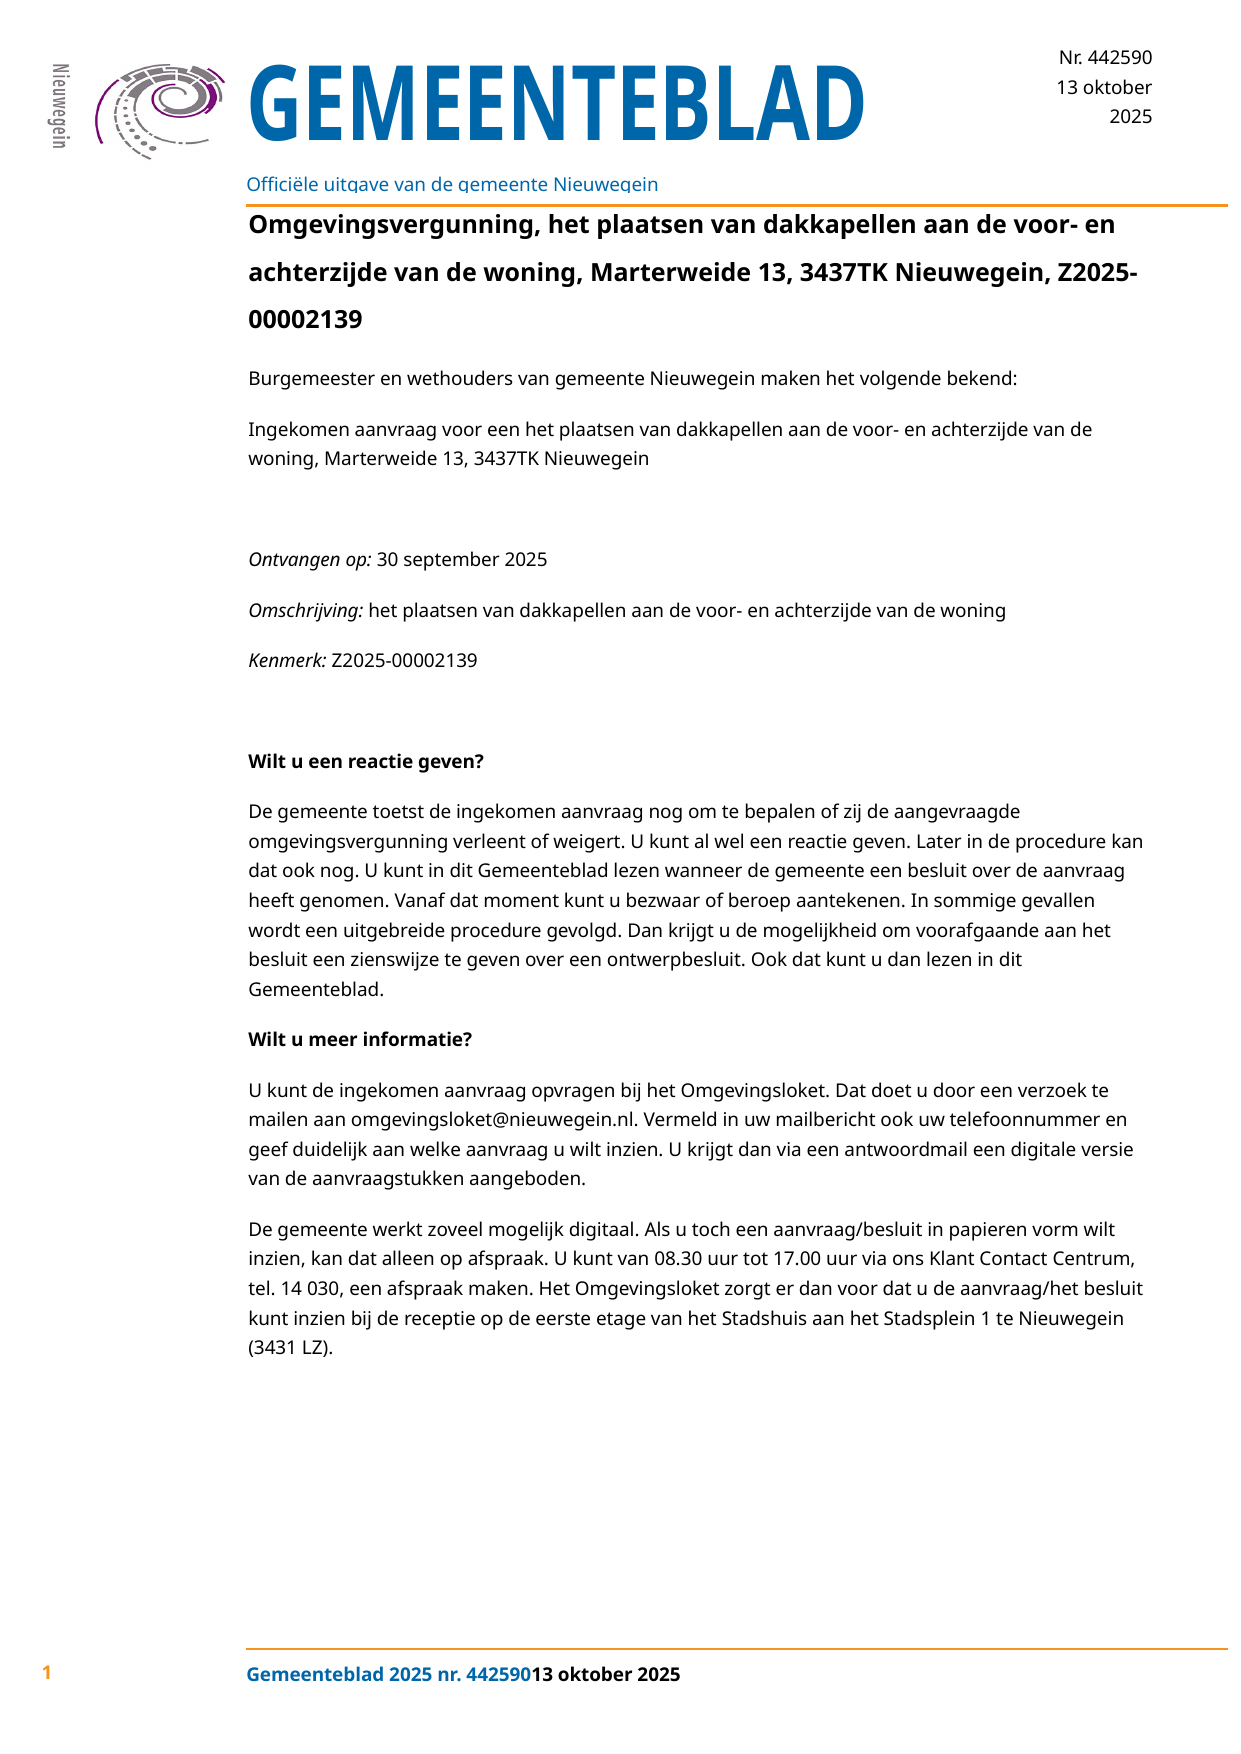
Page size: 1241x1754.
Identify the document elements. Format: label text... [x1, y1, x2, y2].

text Burgemeester en wethouders van gemeente Nieuwegein maken het volgende bekend: [248, 366, 1152, 391]
text Kenmerk: Z2025-00002139 [248, 647, 1152, 673]
text Omschrijving: het plaatsen van dakkapellen aan de voor- en achterzijde van de woning [248, 597, 1152, 622]
text Wilt u een reactie geven? [248, 748, 1152, 774]
text Omgevingsvergunning, het plaatsen van dakkapellen aan de voor- en achterzijde van de woning, Marterweide 13, 3437TK Nieuwegein, Z2025-00002139 [248, 207, 1152, 336]
text Wilt u meer informatie? [248, 1026, 1152, 1052]
text De gemeente toetst de ingekomen aanvraag nog om te bepalen of zij de aangevraagde omgevingsvergunning verleent of weigert. U kunt al wel een reactie geven. Later in de procedure kan dat ook nog. U kunt in dit Gemeenteblad lezen wanneer de gemeente een besluit over de aanvraag heeft genomen. Vanaf dat moment kunt u bezwaar of beroep aantekenen. In sommige gevallen wordt een uitgebreide procedure gevolgd. Dan krijgt u de mogelijkheid om voorafgaande aan het besluit een zienswijze te geven over een ontwerpbesluit. Ook dat kunt u dan lezen in dit Gemeenteblad. [248, 798, 1152, 1002]
text De gemeente werkt zoveel mogelijk digitaal. Als u toch een aanvraag/besluit in papieren vorm wilt inzien, kan dat alleen op afspraak. U kunt van 08.30 uur tot 17.00 uur via ons Klant Contact Centrum, tel. 14 030, een afspraak maken. Het Omgevingsloket zorgt er dan voor dat u de aanvraag/het besluit kunt inzien bij de receptie op de eerste etage van het Stadshuis aan het Stadsplein 1 te Nieuwegein (3431 LZ). [248, 1216, 1152, 1360]
text U kunt de ingekomen aanvraag opvragen bij het Omgevingsloket. Dat doet u door een verzoek te mailen aan omgevingsloket@nieuwegein.nl. Vermeld in uw mailbericht ook uw telefoonnummer en geef duidelijk aan welke aanvraag u wilt inzien. U krijgt dan via een antwoordmail een digitale versie van de aanvraagstukken aangeboden. [248, 1077, 1152, 1191]
text Ontvangen op: 30 september 2025 [248, 546, 1152, 572]
text Ingekomen aanvraag voor een het plaatsen van dakkapellen aan de voor- en achterzijde van de woning, Marterweide 13, 3437TK Nieuwegein [248, 416, 1152, 471]
picture [41, 47, 231, 172]
